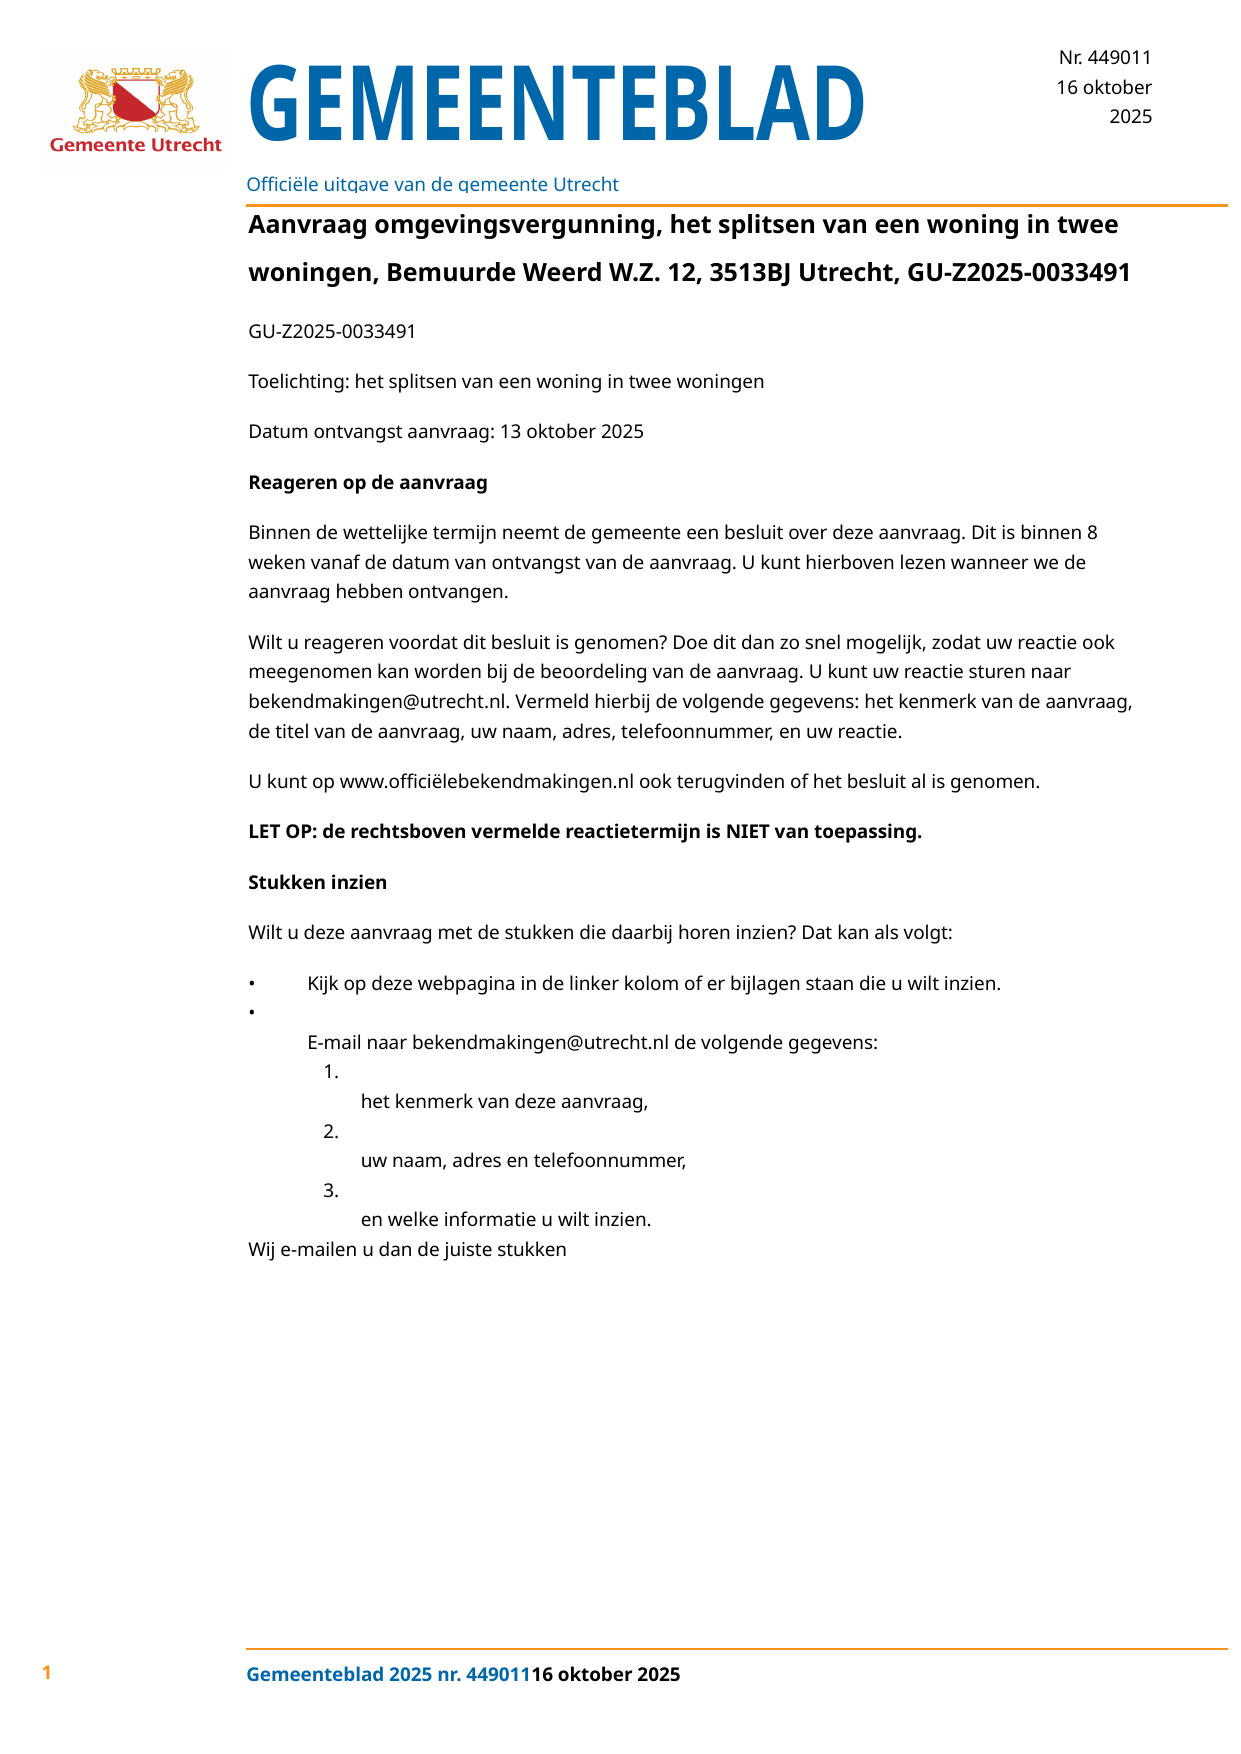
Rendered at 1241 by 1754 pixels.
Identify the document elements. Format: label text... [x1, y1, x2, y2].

text Binnen de wettelijke termijn neemt de gemeente een besluit over deze aanvraag. Dit is binnen 8 weken vanaf de datum van ontvangst van de aanvraag. U kunt hierboven lezen wanneer we de aanvraag hebben ontvangen. [248, 519, 1152, 604]
text U kunt op www.officiëlebekendmakingen.nl ook terugvinden of het besluit al is genomen. [248, 768, 1152, 794]
list Kijk op deze webpagina in de linker kolom of er bijlagen staan die u wilt inzien. [248, 970, 1152, 996]
list het kenmerk van deze aanvraag, [323, 1088, 1152, 1114]
text Datum ontvangst aanvraag: 13 oktober 2025 [248, 419, 1152, 444]
list uw naam, adres en telefoonnummer, [323, 1147, 1152, 1173]
list E-mail naar bekendmakingen@utrecht.nl de volgende gegevens: [248, 1029, 1152, 1055]
text Wilt u reageren voordat dit besluit is genomen? Doe dit dan zo snel mogelijk, zodat uw reactie ook meegenomen kan worden bij de beoordeling van de aanvraag. U kunt uw reactie sturen naar bekendmakingen@utrecht.nl. Vermeld hierbij de volgende gegevens: het kenmerk van de aanvraag, de titel van de aanvraag, uw naam, adres, telefoonnummer, en uw reactie. [248, 629, 1152, 744]
picture [41, 47, 231, 172]
text Stukken inzien [248, 869, 1152, 895]
text Reageren op de aanvraag [248, 469, 1152, 495]
text GU-Z2025-0033491 [248, 318, 1152, 344]
text Wij e-mailen u dan de juiste stukken [248, 1236, 1152, 1262]
text Wilt u deze aanvraag met de stukken die daarbij horen inzien? Dat kan als volgt: [248, 919, 1152, 945]
text Aanvraag omgevingsvergunning, het splitsen van een woning in twee woningen, Bemuurde Weerd W.Z. 12, 3513BJ Utrecht, GU-Z2025-0033491 [248, 207, 1152, 288]
text Toelichting: het splitsen van een woning in twee woningen [248, 368, 1152, 394]
text LET OP: de rechtsboven vermelde reactietermijn is NIET van toepassing. [248, 819, 1152, 844]
list en welke informatie u wilt inzien. [323, 1207, 1152, 1232]
